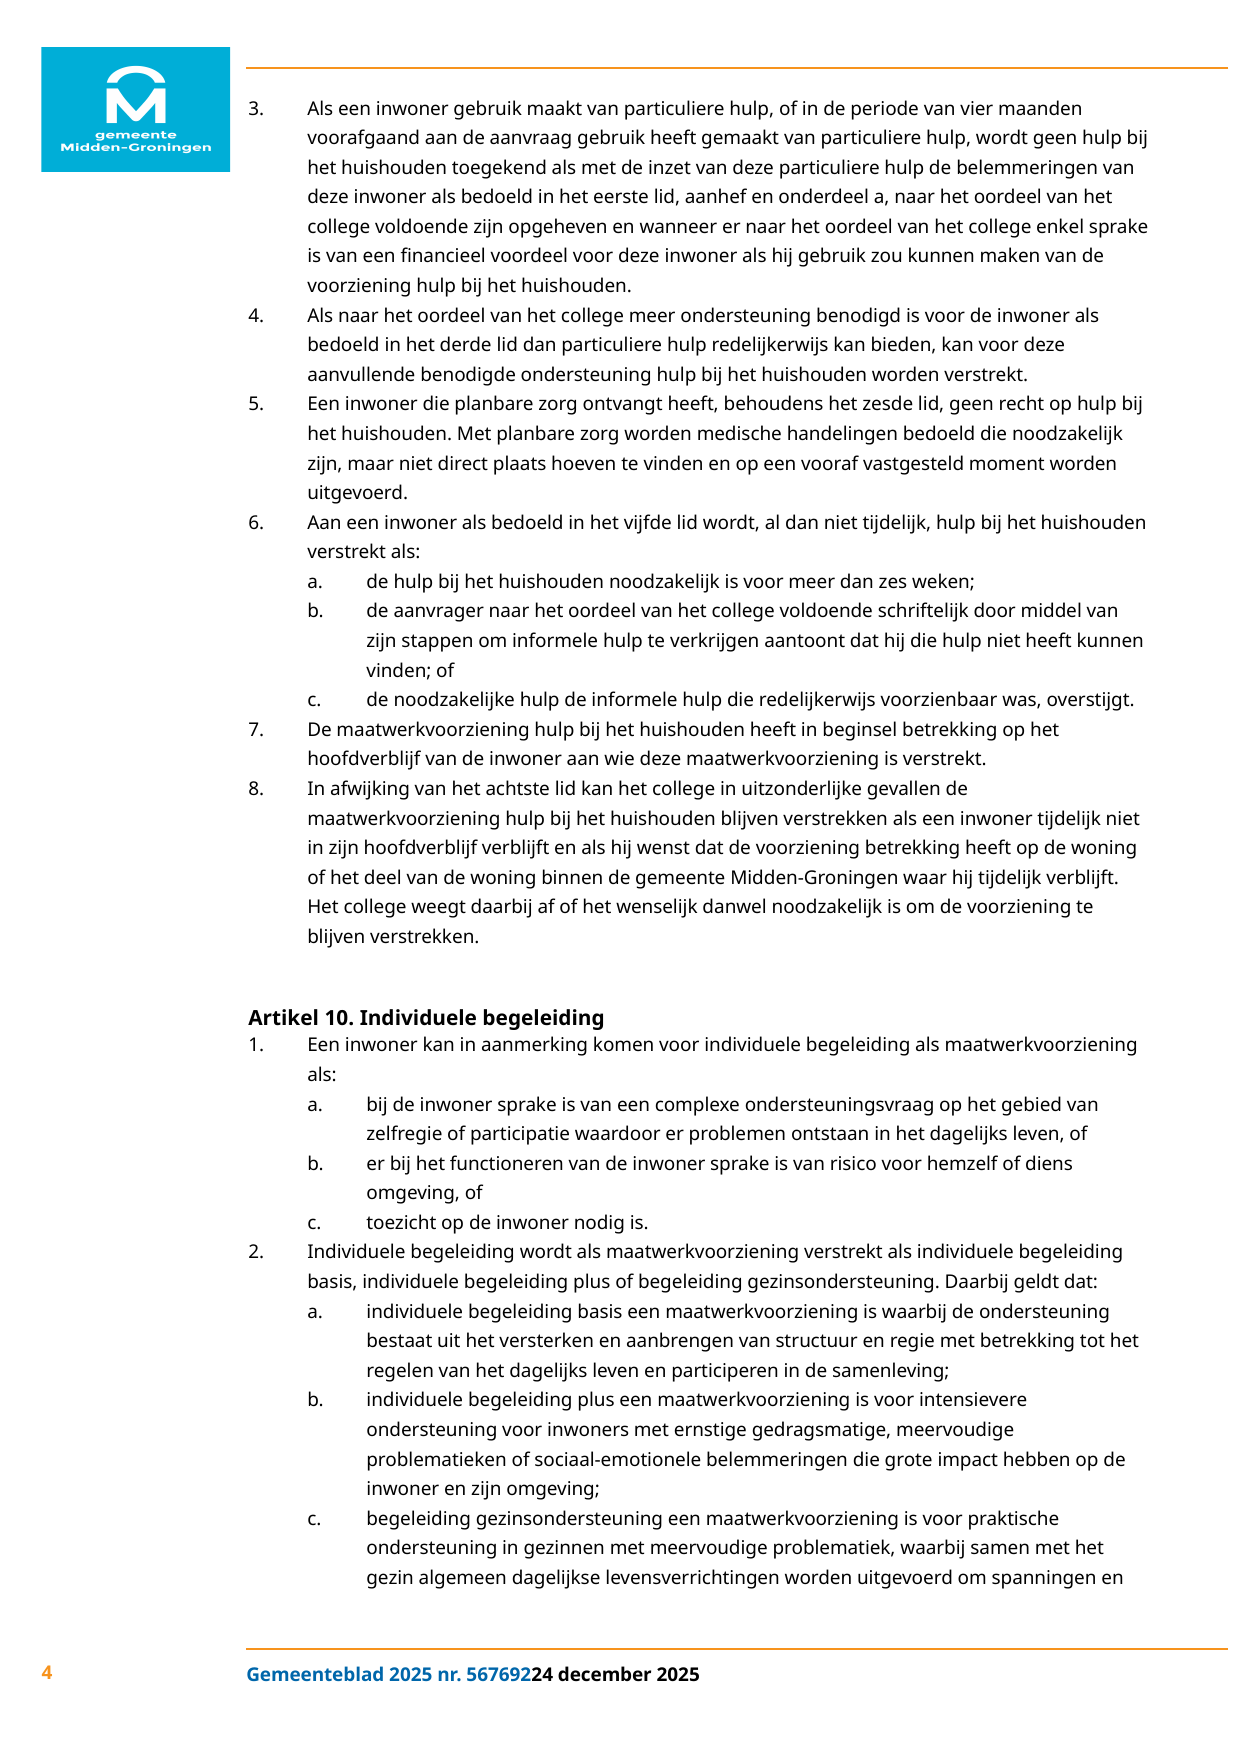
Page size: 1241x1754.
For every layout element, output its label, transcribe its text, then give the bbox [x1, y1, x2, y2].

list De maatwerkvoorziening hulp bij het huishouden heeft in beginsel betrekking op het hoofdverblijf van de inwoner aan wie deze maatwerkvoorziening is verstrekt. [248, 716, 1152, 771]
list Individuele begeleiding wordt als maatwerkvoorziening verstrekt als individuele begeleiding basis, individuele begeleiding plus of begeleiding gezinsondersteuning. Daarbij geldt dat: [248, 1239, 1152, 1294]
list toezicht op de inwoner nodig is. [307, 1209, 1152, 1235]
list individuele begeleiding plus een maatwerkvoorziening is voor intensievere ondersteuning voor inwoners met ernstige gedragsmatige, meervoudige problematieken of sociaal-emotionele belemmeringen die grote impact hebben op de inwoner en zijn omgeving; [307, 1387, 1152, 1501]
list bij de inwoner sprake is van een complexe ondersteuningsvraag op het gebied van zelfregie of participatie waardoor er problemen ontstaan in het dagelijks leven, of [307, 1091, 1152, 1146]
list individuele begeleiding basis een maatwerkvoorziening is waarbij de ondersteuning bestaat uit het versterken en aanbrengen van structuur en regie met betrekking tot het regelen van het dagelijks leven en participeren in de samenleving; [307, 1298, 1152, 1383]
list begeleiding gezinsondersteuning een maatwerkvoorziening is voor praktische ondersteuning in gezinnen met meervoudige problematiek, waarbij samen met het gezin algemeen dagelijkse levensverrichtingen worden uitgevoerd om spanningen en [307, 1505, 1152, 1590]
list In afwijking van het achtste lid kan het college in uitzonderlijke gevallen de maatwerkvoorziening hulp bij het huishouden blijven verstrekken als een inwoner tijdelijk niet in zijn hoofdverblijf verblijft en als hij wenst dat de voorziening betrekking heeft op de woning of het deel van de woning binnen de gemeente Midden-Groningen waar hij tijdelijk verblijft. Het college weegt daarbij af of het wenselijk danwel noodzakelijk is om de voorziening te blijven verstrekken. [248, 775, 1152, 949]
list Een inwoner kan in aanmerking komen voor individuele begeleiding als maatwerkvoorziening als: [248, 1032, 1152, 1087]
list Als een inwoner gebruik maakt van particuliere hulp, of in de periode van vier maanden voorafgaand aan de aanvraag gebruik heeft gemaakt van particuliere hulp, wordt geen hulp bij het huishouden toegekend als met de inzet van deze particuliere hulp de belemmeringen van deze inwoner als bedoeld in het eerste lid, aanhef en onderdeel a, naar het oordeel van het college voldoende zijn opgeheven en wanneer er naar het oordeel van het college enkel sprake is van een financieel voordeel voor deze inwoner als hij gebruik zou kunnen maken van de voorziening hulp bij het huishouden. [248, 95, 1152, 298]
list de aanvrager naar het oordeel van het college voldoende schriftelijk door middel van zijn stappen om informele hulp te verkrijgen aantoont dat hij die hulp niet heeft kunnen vinden; of [307, 598, 1152, 683]
picture [108, 66, 164, 82]
list de hulp bij het huishouden noodzakelijk is voor meer dan zes weken; [307, 568, 1152, 594]
list de noodzakelijke hulp de informele hulp die redelijkerwijs voorzienbaar was, overstijgt. [307, 686, 1152, 712]
list Als naar het oordeel van het college meer ondersteuning benodigd is voor de inwoner als bedoeld in het derde lid dan particuliere hulp redelijkerwijs kan bieden, kan voor deze aanvullende benodigde ondersteuning hulp bij het huishouden worden verstrekt. [248, 302, 1152, 387]
picture [107, 89, 165, 122]
list Aan een inwoner als bedoeld in het vijfde lid wordt, al dan niet tijdelijk, hulp bij het huishouden verstrekt als: [248, 509, 1152, 564]
list er bij het functioneren van de inwoner sprake is van risico voor hemzelf of diens omgeving, of [307, 1150, 1152, 1205]
text Artikel 10. Individuele begeleiding [248, 1003, 1152, 1032]
list Een inwoner die planbare zorg ontvangt heeft, behoudens het zesde lid, geen recht op hulp bij het huishouden. Met planbare zorg worden medische handelingen bedoeld die noodzakelijk zijn, maar niet direct plaats hoeven te vinden en op een vooraf vastgesteld moment worden uitgevoerd. [248, 391, 1152, 505]
picture [184, 146, 190, 153]
